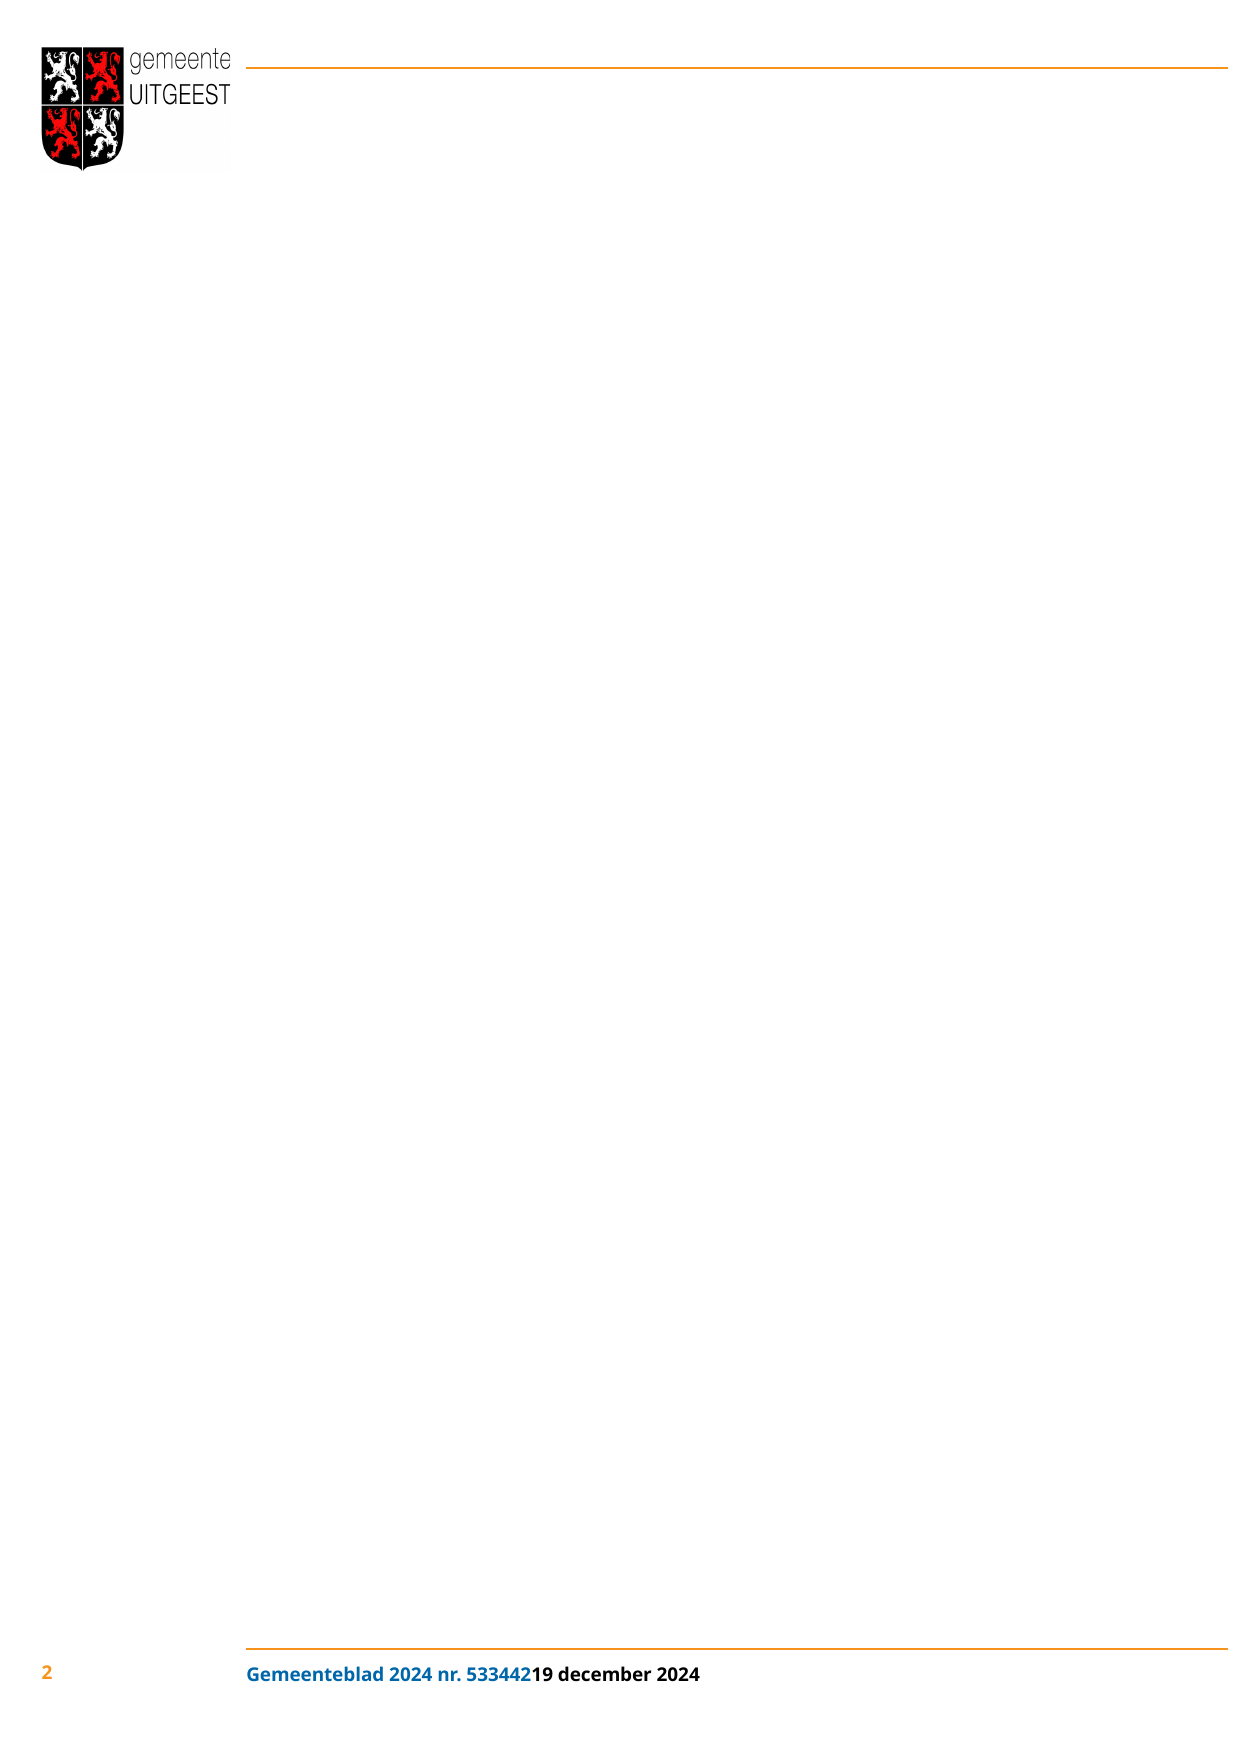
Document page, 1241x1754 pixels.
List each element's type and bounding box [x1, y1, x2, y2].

picture [41, 47, 231, 172]
